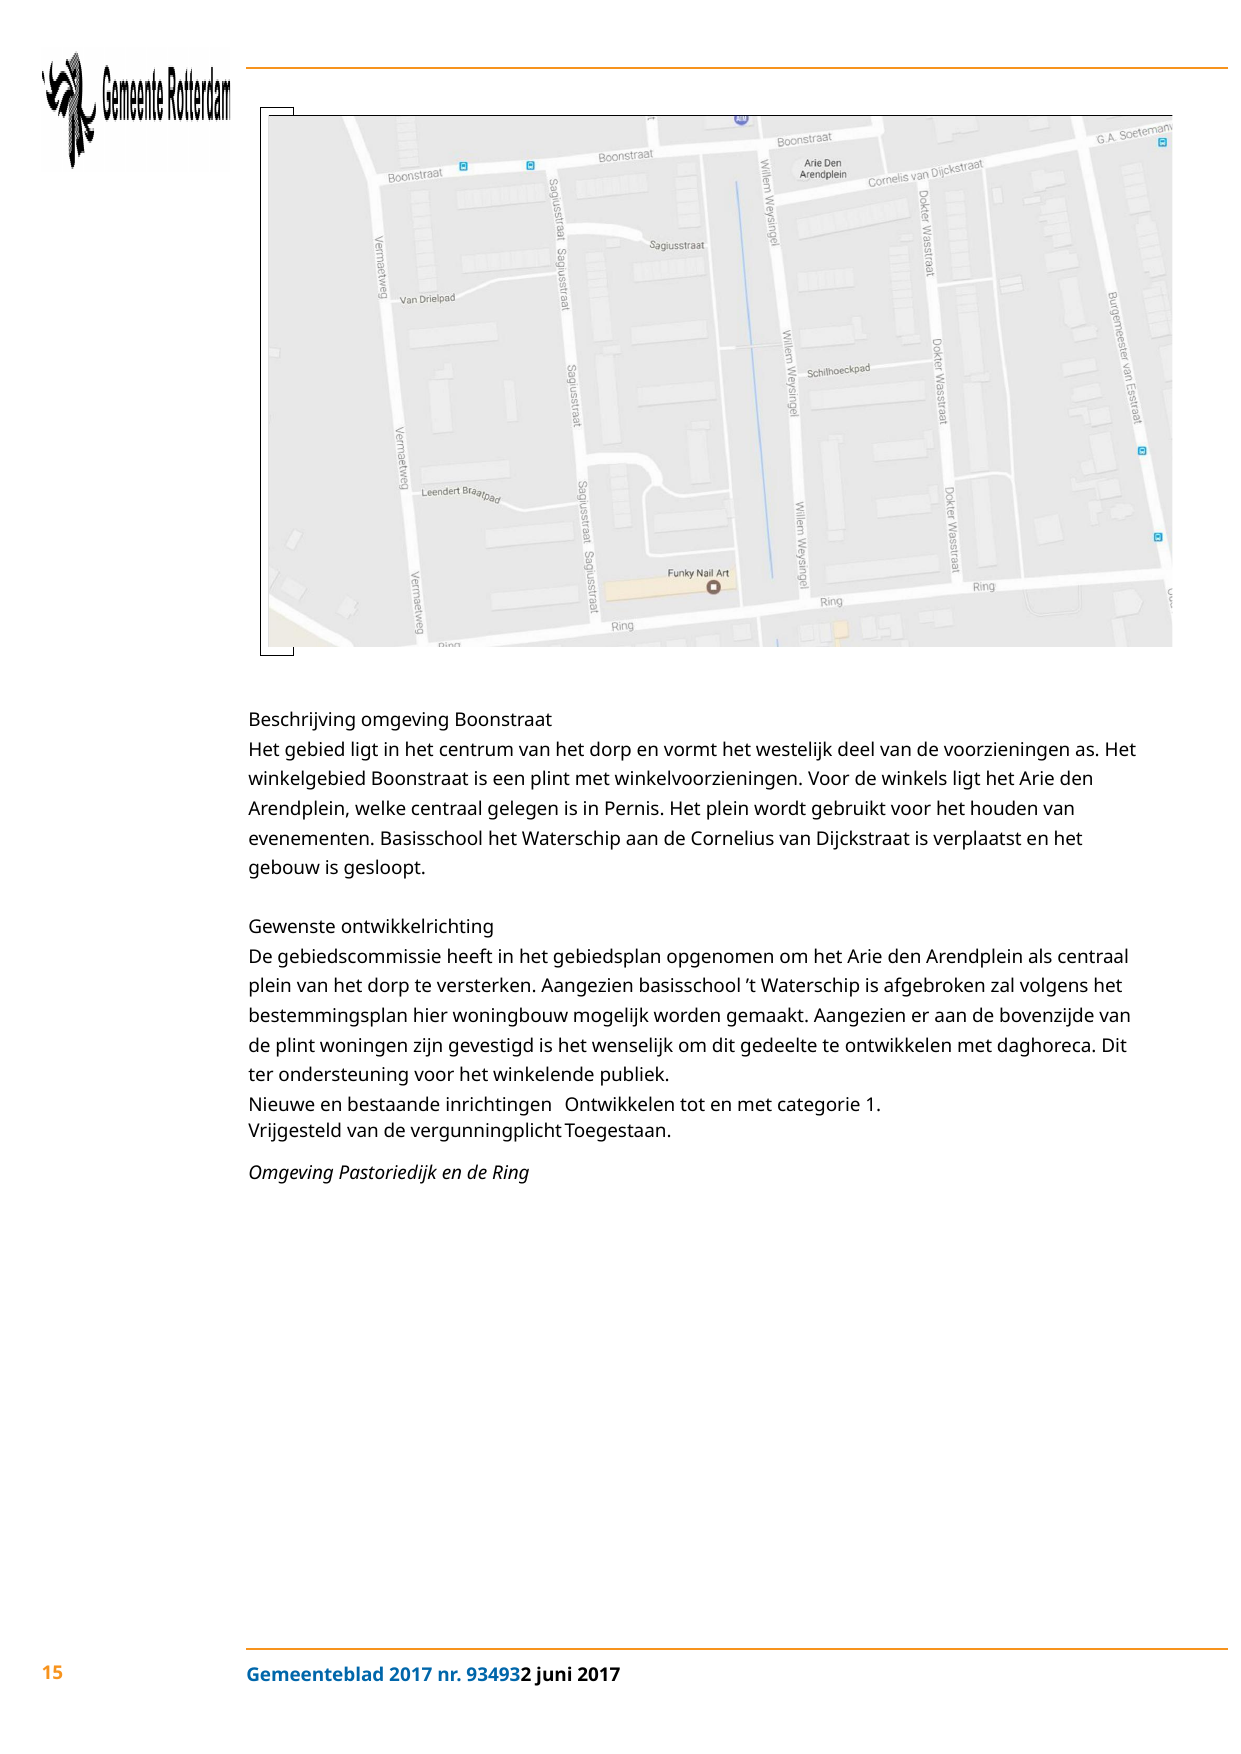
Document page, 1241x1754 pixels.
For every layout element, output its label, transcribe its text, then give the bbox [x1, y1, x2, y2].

table_cell Toegestaan. [564, 1117, 1152, 1142]
text Beschrijving omgeving Boonstraat [248, 706, 1152, 732]
picture [268, 115, 1173, 647]
text Omgeving Pastoriedijk en de Ring [248, 1159, 1152, 1185]
picture [41, 47, 231, 172]
text Gewenste ontwikkelrichting [248, 913, 1152, 939]
table_header Nieuwe en bestaande inrichtingen [248, 1091, 564, 1117]
text Het gebied ligt in het centrum van het dorp en vormt het westelijk deel van de voorzieningen as. Het winkelgebied Boonstraat is een plint met winkelvoorzieningen. Voor de winkels ligt het Arie den Arendplein, welke centraal gelegen is in Pernis. Het plein wordt gebruikt voor het houden van evenementen. Basisschool het Waterschip aan de Cornelius van Dijckstraat is verplaatst en het gebouw is gesloopt. [248, 736, 1152, 880]
table_header Ontwikkelen tot en met categorie 1. [564, 1091, 1152, 1117]
text De gebiedscommissie heeft in het gebiedsplan opgenomen om het Arie den Arendplein als centraal plein van het dorp te versterken. Aangezien basisschool ’t Waterschip is afgebroken zal volgens het bestemmingsplan hier woningbouw mogelijk worden gemaakt. Aangezien er aan de bovenzijde van de plint woningen zijn gevestigd is het wenselijk om dit gedeelte te ontwikkelen met daghoreca. Dit ter ondersteuning voor het winkelende publiek. [248, 943, 1152, 1087]
table_cell Vrijgesteld van de vergunningplicht [248, 1117, 564, 1142]
